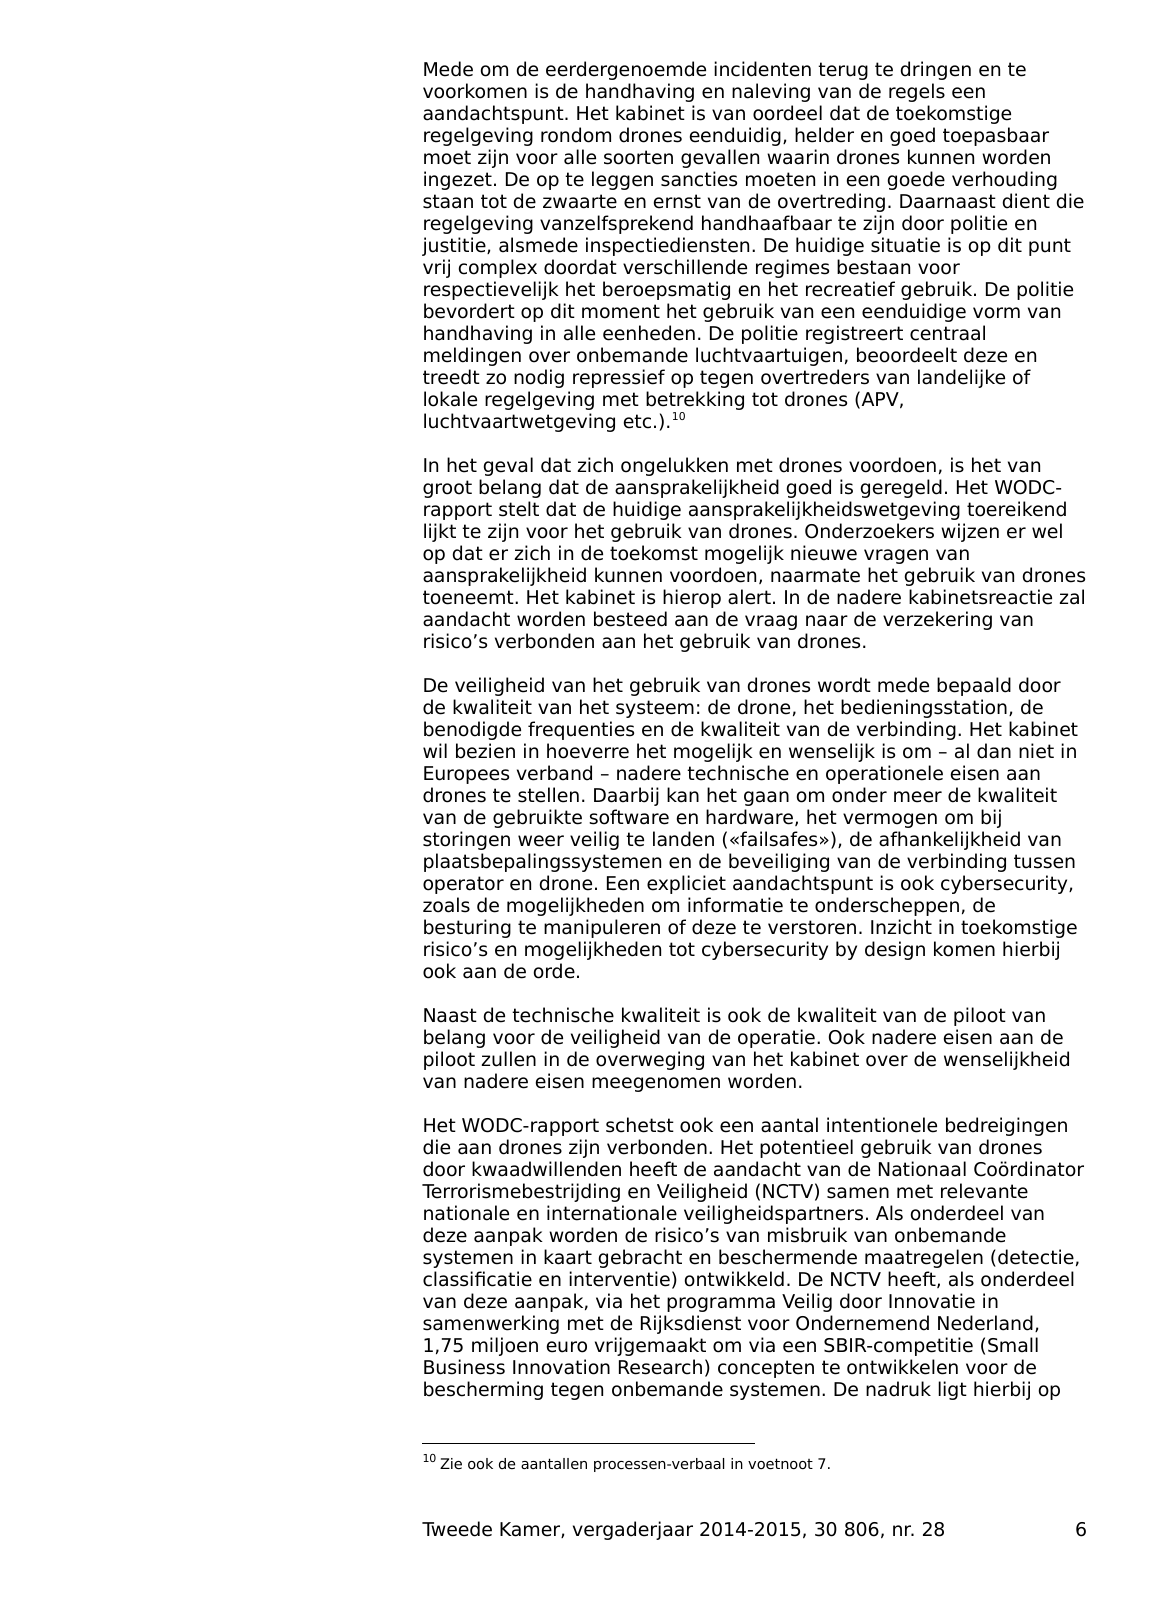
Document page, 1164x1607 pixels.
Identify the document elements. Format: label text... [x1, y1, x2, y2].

text Mede om de eerdergenoemde incidenten terug te dringen en te voorkomen is de handhaving en naleving van de regels een aandachtspunt. Het kabinet is van oordeel dat de toekomstige regelgeving rondom drones eenduidig, helder en goed toepasbaar moet zijn voor alle soorten gevallen waarin drones kunnen worden ingezet. De op te leggen sancties moeten in een goede verhouding staan tot de zwaarte en ernst van de overtreding. Daarnaast dient die regelgeving vanzelfsprekend handhaafbaar te zijn door politie en justitie, alsmede inspectiediensten. De huidige situatie is op dit punt vrij complex doordat verschillende regimes bestaan voor respectievelijk het beroepsmatig en het recreatief gebruik. De politie bevordert op dit moment het gebruik van een eenduidige vorm van handhaving in alle eenheden. De politie registreert centraal meldingen over onbemande luchtvaartuigen, beoordeelt deze en treedt zo nodig repressief op tegen overtreders van landelijke of lokale regelgeving met betrekking tot drones (APV, luchtvaartwetgeving etc.). [422, 59, 1087, 433]
text Het WODC-rapport schetst ook een aantal intentionele bedreigingen die aan drones zijn verbonden. Het potentieel gebruik van drones door kwaadwillenden heeft de aandacht van de Nationaal Coördinator Terrorismebestrijding en Veiligheid (NCTV) samen met relevante nationale en internationale veiligheidspartners. Als onderdeel van deze aanpak worden de risico’s van misbruik van onbemande systemen in kaart gebracht en beschermende maatregelen (detectie, classificatie en interventie) ontwikkeld. De NCTV heeft, als onderdeel van deze aanpak, via het programma Veilig door Innovatie in samenwerking met de Rijksdienst voor Ondernemend Nederland, 1,75 miljoen euro vrijgemaakt om via een SBIR-competitie (Small Business Innovation Research) concepten te ontwikkelen voor de bescherming tegen onbemande systemen. De nadruk ligt hierbij op [422, 1115, 1087, 1401]
text In het geval dat zich ongelukken met drones voordoen, is het van groot belang dat de aansprakelijkheid goed is geregeld. Het WODC-rapport stelt dat de huidige aansprakelijkheidswetgeving toereikend lijkt te zijn voor het gebruik van drones. Onderzoekers wijzen er wel op dat er zich in de toekomst mogelijk nieuwe vragen van aansprakelijkheid kunnen voordoen, naarmate het gebruik van drones toeneemt. Het kabinet is hierop alert. In de nadere kabinetsreactie zal aandacht worden besteed aan de vraag naar de verzekering van risico’s verbonden aan het gebruik van drones. [422, 455, 1087, 653]
text De veiligheid van het gebruik van drones wordt mede bepaald door de kwaliteit van het systeem: de drone, het bedieningsstation, de benodigde frequenties en de kwaliteit van de verbinding. Het kabinet wil bezien in hoeverre het mogelijk en wenselijk is om – al dan niet in Europees verband – nadere technische en operationele eisen aan drones te stellen. Daarbij kan het gaan om onder meer de kwaliteit van de gebruikte software en hardware, het vermogen om bij storingen weer veilig te landen («failsafes»), de afhankelijkheid van plaatsbepalingssystemen en de beveiliging van de verbinding tussen operator en drone. Een expliciet aandachtspunt is ook cybersecurity, zoals de mogelijkheden om informatie te onderscheppen, de besturing te manipuleren of deze te verstoren. Inzicht in toekomstige risico’s en mogelijkheden tot cybersecurity by design komen hierbij ook aan de orde. [422, 675, 1087, 983]
text Naast de technische kwaliteit is ook de kwaliteit van de piloot van belang voor de veiligheid van de operatie. Ook nadere eisen aan de piloot zullen in de overweging van het kabinet over de wenselijkheid van nadere eisen meegenomen worden. [422, 1005, 1087, 1093]
text Zie ook de aantallen processen-verbaal in voetnoot 7. [422, 1452, 1087, 1474]
